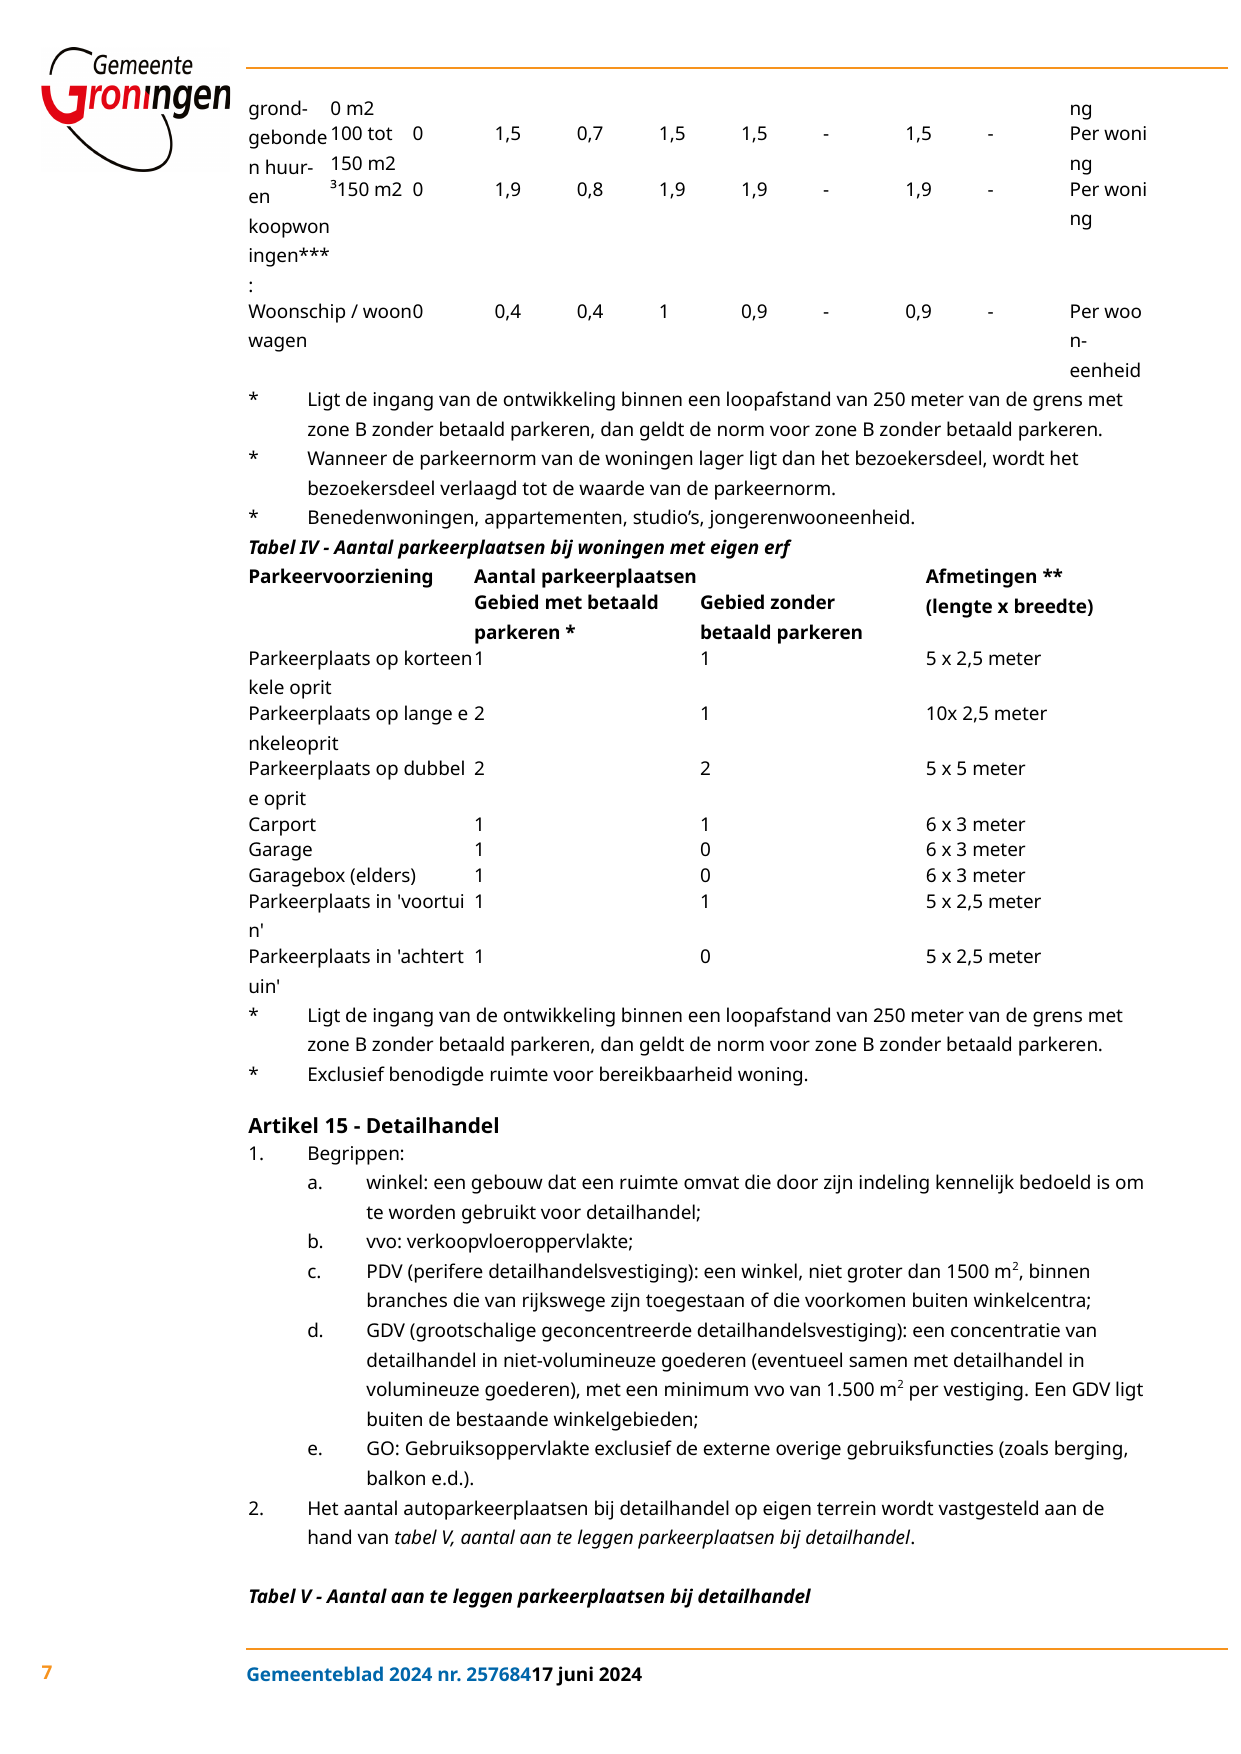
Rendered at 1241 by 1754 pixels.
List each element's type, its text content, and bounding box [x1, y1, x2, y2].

list vvo: verkoopvloeroppervlakte; [307, 1228, 1152, 1254]
table_cell Gebied zonder betaald parkeren [700, 590, 926, 645]
list Begrippen: [248, 1140, 1152, 1166]
table_cell 1,9 [494, 176, 577, 298]
table_cell 6 x 3 meter [926, 862, 1152, 888]
list winkel: een gebouw dat een ruimte omvat die door zijn indeling kennelijk bedoeld is om te worden gebruikt voor detailhandel; [307, 1169, 1152, 1225]
text Tabel IV - Aantal parkeerplaatsen bij woningen met eigen erf [248, 534, 1152, 560]
table_cell 0 [412, 176, 494, 298]
table_cell 5 x 2,5 meter [926, 645, 1152, 700]
table_cell 1 [474, 943, 700, 998]
table_cell 100 tot 150 m2 [330, 121, 412, 176]
table_cell - [823, 121, 905, 176]
table_cell 1,5 [905, 121, 987, 176]
text Tabel V - Aantal aan te leggen parkeerplaatsen bij detailhandel [248, 1583, 1152, 1609]
table_cell 1,9 [905, 176, 987, 298]
table_cell 1 [474, 811, 700, 836]
table_cell 2 [700, 755, 926, 811]
table_cell Parkeerplaats op korteenkele oprit [248, 645, 474, 700]
table_cell Gebied met betaald parkeren * [474, 590, 700, 645]
table_cell 0,7 [577, 121, 659, 176]
table_cell Carport [248, 811, 474, 836]
table_cell 1 [474, 862, 700, 888]
list Wanneer de parkeernorm van de woningen lager ligt dan het bezoekersdeel, wordt het bezoekersdeel verlaagd tot de waarde van de parkeernorm. [248, 445, 1152, 501]
list Benedenwoningen, appartementen, studio’s, jongerenwooneenheid. [248, 504, 1152, 530]
table_cell ng [1069, 95, 1152, 121]
table_cell 0 m2 [330, 95, 412, 121]
table_cell 0 [700, 943, 926, 998]
picture [41, 47, 231, 172]
table_cell Garagebox (elders) [248, 862, 474, 888]
table_cell Parkeerplaats in 'achtertuin' [248, 943, 474, 998]
table_cell 1 [659, 298, 741, 383]
table_cell - [987, 95, 1069, 121]
table_cell 2 [474, 755, 700, 811]
table_cell 0,9 [741, 298, 823, 383]
table_cell 6 x 3 meter [926, 836, 1152, 862]
table_cell - [823, 176, 905, 298]
table_cell 1,5 [659, 121, 741, 176]
table_cell 1 [700, 645, 926, 700]
table_cell 0,4 [494, 298, 577, 383]
list Exclusief benodigde ruimte voor bereikbaarheid woning. [248, 1061, 1152, 1087]
table_cell Parkeerplaats op dubbele oprit [248, 755, 474, 811]
table_cell 5 x 2,5 meter [926, 888, 1152, 943]
table_cell 1,9 [741, 176, 823, 298]
list PDV (perifere detailhandelsvestiging): een winkel, niet groter dan 1500 m2, binnen branches die van rijkswege zijn toegestaan of die voorkomen buiten winkelcentra; [307, 1258, 1152, 1313]
table_cell 0 [700, 836, 926, 862]
table_cell 0 [412, 298, 494, 383]
list Ligt de ingang van de ontwikkeling binnen een loopafstand van 250 meter van de grens met zone B zonder betaald parkeren, dan geldt de norm voor zone B zonder betaald parkeren. [248, 386, 1152, 441]
table_cell 1 [700, 888, 926, 943]
table_cell 2 [474, 700, 700, 755]
list Ligt de ingang van de ontwikkeling binnen een loopafstand van 250 meter van de grens met zone B zonder betaald parkeren, dan geldt de norm voor zone B zonder betaald parkeren. [248, 1002, 1152, 1057]
table_cell 1 [474, 645, 700, 700]
table_cell [412, 95, 494, 121]
table_cell 1,9 [659, 176, 741, 298]
table_cell 0,4 [577, 298, 659, 383]
table_cell Woonschip / woonwagen [248, 298, 412, 383]
table_cell Parkeerplaats in 'voortuin' [248, 888, 474, 943]
table_cell ³150 m2 [330, 176, 412, 298]
text Artikel 15 - Detailhandel [248, 1111, 1152, 1140]
table_cell 10x 2,5 meter [926, 700, 1152, 755]
table_cell 5 x 5 meter [926, 755, 1152, 811]
table_cell Per woon- eenheid [1069, 298, 1152, 383]
table_cell 0 [412, 121, 494, 176]
table_cell Per woning [1069, 176, 1152, 298]
table_cell 0 [700, 862, 926, 888]
table_cell Per woning [1069, 121, 1152, 176]
table_cell - [987, 121, 1069, 176]
table_cell [494, 95, 577, 121]
list GDV (grootschalige geconcentreerde detailhandelsvestiging): een concentratie van detailhandel in niet-volumineuze goederen (eventueel samen met detailhandel in volumineuze goederen), met een minimum vvo van 1.500 m2 per vestiging. Een GDV ligt buiten de bestaande winkelgebieden; [307, 1317, 1152, 1432]
table_cell 0,9 [905, 298, 987, 383]
table_cell 1 [474, 836, 700, 862]
list Het aantal autoparkeerplaatsen bij detailhandel op eigen terrein wordt vastgesteld aan de hand van tabel V, aantal aan te leggen parkeerplaatsen bij detailhandel. [248, 1495, 1152, 1550]
table_cell 1,5 [741, 121, 823, 176]
table_header Parkeervoorziening [248, 564, 474, 645]
table_cell [577, 95, 659, 121]
table_cell 5 x 2,5 meter [926, 943, 1152, 998]
table_cell - [823, 298, 905, 383]
table_cell - [823, 95, 905, 121]
table_cell - [987, 176, 1069, 298]
table_cell 1 [700, 700, 926, 755]
table_cell 1 [700, 811, 926, 836]
table_cell Garage [248, 836, 474, 862]
table_cell [905, 95, 987, 121]
table_cell [659, 95, 741, 121]
table_cell [741, 95, 823, 121]
table_cell 6 x 3 meter [926, 811, 1152, 836]
table_cell 0,8 [577, 176, 659, 298]
table_cell 1,5 [494, 121, 577, 176]
table_cell 1 [474, 888, 700, 943]
table_header Afmetingen ** (lengte x breedte) [926, 564, 1152, 645]
table_header Aantal parkeerplaatsen [474, 564, 926, 589]
list GO: Gebruiksoppervlakte exclusief de externe overige gebruiksfuncties (zoals berging, balkon e.d.). [307, 1436, 1152, 1491]
table_cell grond- gebonden huur- en koopwoningen***: [248, 95, 330, 298]
table_cell - [987, 298, 1069, 383]
table_cell Parkeerplaats op lange enkeleoprit [248, 700, 474, 755]
